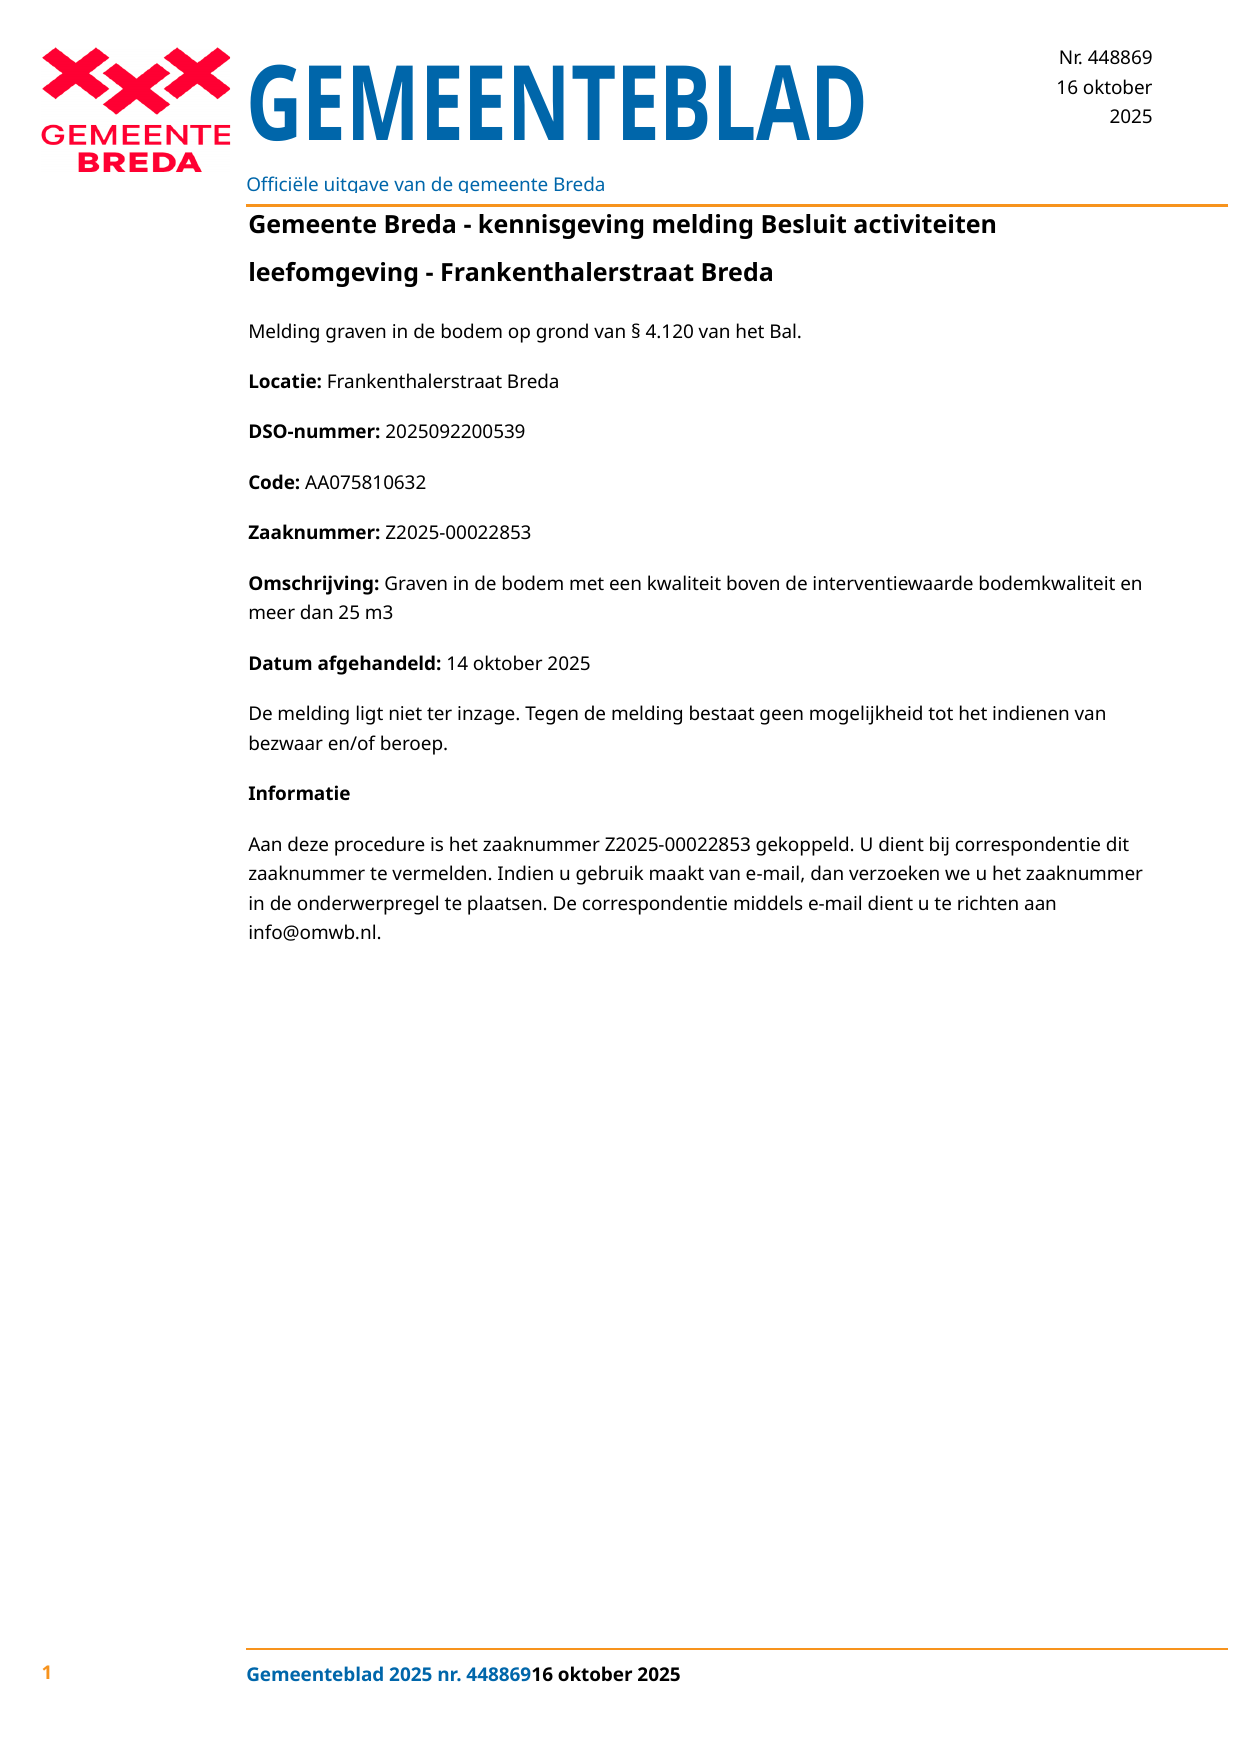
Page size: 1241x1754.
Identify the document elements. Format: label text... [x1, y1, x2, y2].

picture [41, 47, 231, 172]
text Locatie: Frankenthalerstraat Breda [248, 368, 1152, 394]
text Melding graven in de bodem op grond van § 4.120 van het Bal. [248, 318, 1152, 344]
text Zaaknummer: Z2025-00022853 [248, 519, 1152, 545]
text DSO-nummer: 2025092200539 [248, 419, 1152, 444]
text Omschrijving: Graven in de bodem met een kwaliteit boven de interventiewaarde bodemkwaliteit en meer dan 25 m3 [248, 570, 1152, 625]
text Aan deze procedure is het zaaknummer Z2025-00022853 gekoppeld. U dient bij correspondentie dit zaaknummer te vermelden. Indien u gebruik maakt van e-mail, dan verzoeken we u het zaaknummer in de onderwerpregel te plaatsen. De correspondentie middels e-mail dient u te richten aan info@omwb.nl. [248, 831, 1152, 945]
text Code: AA075810632 [248, 469, 1152, 495]
text Informatie [248, 780, 1152, 806]
text Gemeente Breda - kennisgeving melding Besluit activiteiten leefomgeving - Frankenthalerstraat Breda [248, 207, 1152, 288]
text De melding ligt niet ter inzage. Tegen de melding bestaat geen mogelijkheid tot het indienen van bezwaar en/of beroep. [248, 700, 1152, 756]
text Datum afgehandeld: 14 oktober 2025 [248, 650, 1152, 676]
